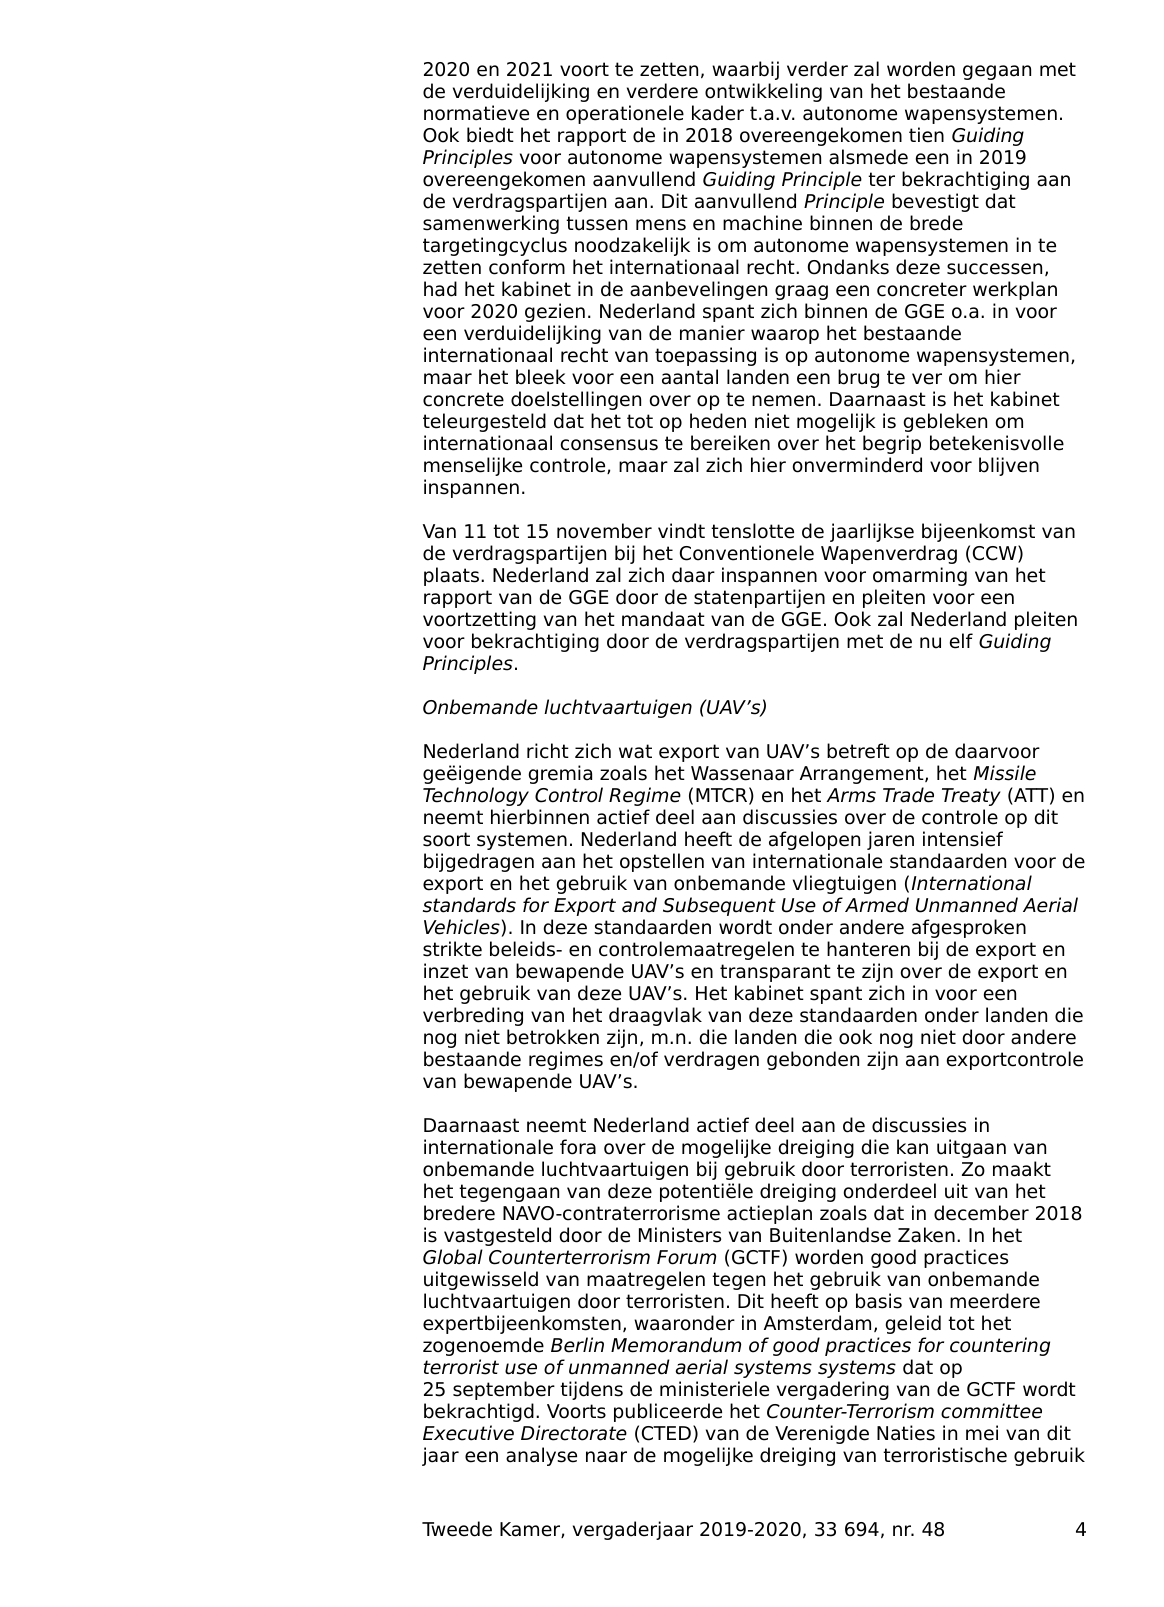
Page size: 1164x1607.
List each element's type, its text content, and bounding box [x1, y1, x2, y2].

text Van 11 tot 15 november vindt tenslotte de jaarlijkse bijeenkomst van de verdragspartijen bij het Conventionele Wapenverdrag (CCW) plaats. Nederland zal zich daar inspannen voor omarming van het rapport van de GGE door de statenpartijen en pleiten voor een voortzetting van het mandaat van de GGE. Ook zal Nederland pleiten voor bekrachtiging door de verdragspartijen met de nu elf Guiding Principles. [422, 521, 1087, 675]
text 2020 en 2021 voort te zetten, waarbij verder zal worden gegaan met de verduidelijking en verdere ontwikkeling van het bestaande normatieve en operationele kader t.a.v. autonome wapensystemen. Ook biedt het rapport de in 2018 overeengekomen tien Guiding Principles voor autonome wapensystemen alsmede een in 2019 overeengekomen aanvullend Guiding Principle ter bekrachtiging aan de verdragspartijen aan. Dit aanvullend Principle bevestigt dat samenwerking tussen mens en machine binnen de brede targetingcyclus noodzakelijk is om autonome wapensystemen in te zetten conform het internationaal recht. Ondanks deze successen, had het kabinet in de aanbevelingen graag een concreter werkplan voor 2020 gezien. Nederland spant zich binnen de GGE o.a. in voor een verduidelijking van de manier waarop het bestaande internationaal recht van toepassing is op autonome wapensystemen, maar het bleek voor een aantal landen een brug te ver om hier concrete doelstellingen over op te nemen. Daarnaast is het kabinet teleurgesteld dat het tot op heden niet mogelijk is gebleken om internationaal consensus te bereiken over het begrip betekenisvolle menselijke controle, maar zal zich hier onverminderd voor blijven inspannen. [422, 59, 1087, 499]
subtitle Onbemande luchtvaartuigen (UAV’s) [422, 697, 1087, 719]
text Daarnaast neemt Nederland actief deel aan de discussies in internationale fora over de mogelijke dreiging die kan uitgaan van onbemande luchtvaartuigen bij gebruik door terroristen. Zo maakt het tegengaan van deze potentiële dreiging onderdeel uit van het bredere NAVO-contraterrorisme actieplan zoals dat in december 2018 is vastgesteld door de Ministers van Buitenlandse Zaken. In het Global Counterterrorism Forum (GCTF) worden good practices uitgewisseld van maatregelen tegen het gebruik van onbemande luchtvaartuigen door terroristen. Dit heeft op basis van meerdere expertbijeenkomsten, waaronder in Amsterdam, geleid tot het zogenoemde Berlin Memorandum of good practices for countering terrorist use of unmanned aerial systems systems dat op 25 september tijdens de ministeriele vergadering van de GCTF wordt bekrachtigd. Voorts publiceerde het Counter-Terrorism committee Executive Directorate (CTED) van de Verenigde Naties in mei van dit jaar een analyse naar de mogelijke dreiging van terroristische gebruik [422, 1115, 1087, 1467]
text Nederland richt zich wat export van UAV’s betreft op de daarvoor geëigende gremia zoals het Wassenaar Arrangement, het Missile Technology Control Regime (MTCR) en het Arms Trade Treaty (ATT) en neemt hierbinnen actief deel aan discussies over de controle op dit soort systemen. Nederland heeft de afgelopen jaren intensief bijgedragen aan het opstellen van internationale standaarden voor de export en het gebruik van onbemande vliegtuigen (International standards for Export and Subsequent Use of Armed Unmanned Aerial Vehicles). In deze standaarden wordt onder andere afgesproken strikte beleids- en controlemaatregelen te hanteren bij de export en inzet van bewapende UAV’s en transparant te zijn over de export en het gebruik van deze UAV’s. Het kabinet spant zich in voor een verbreding van het draagvlak van deze standaarden onder landen die nog niet betrokken zijn, m.n. die landen die ook nog niet door andere bestaande regimes en/of verdragen gebonden zijn aan exportcontrole van bewapende UAV’s. [422, 741, 1087, 1093]
